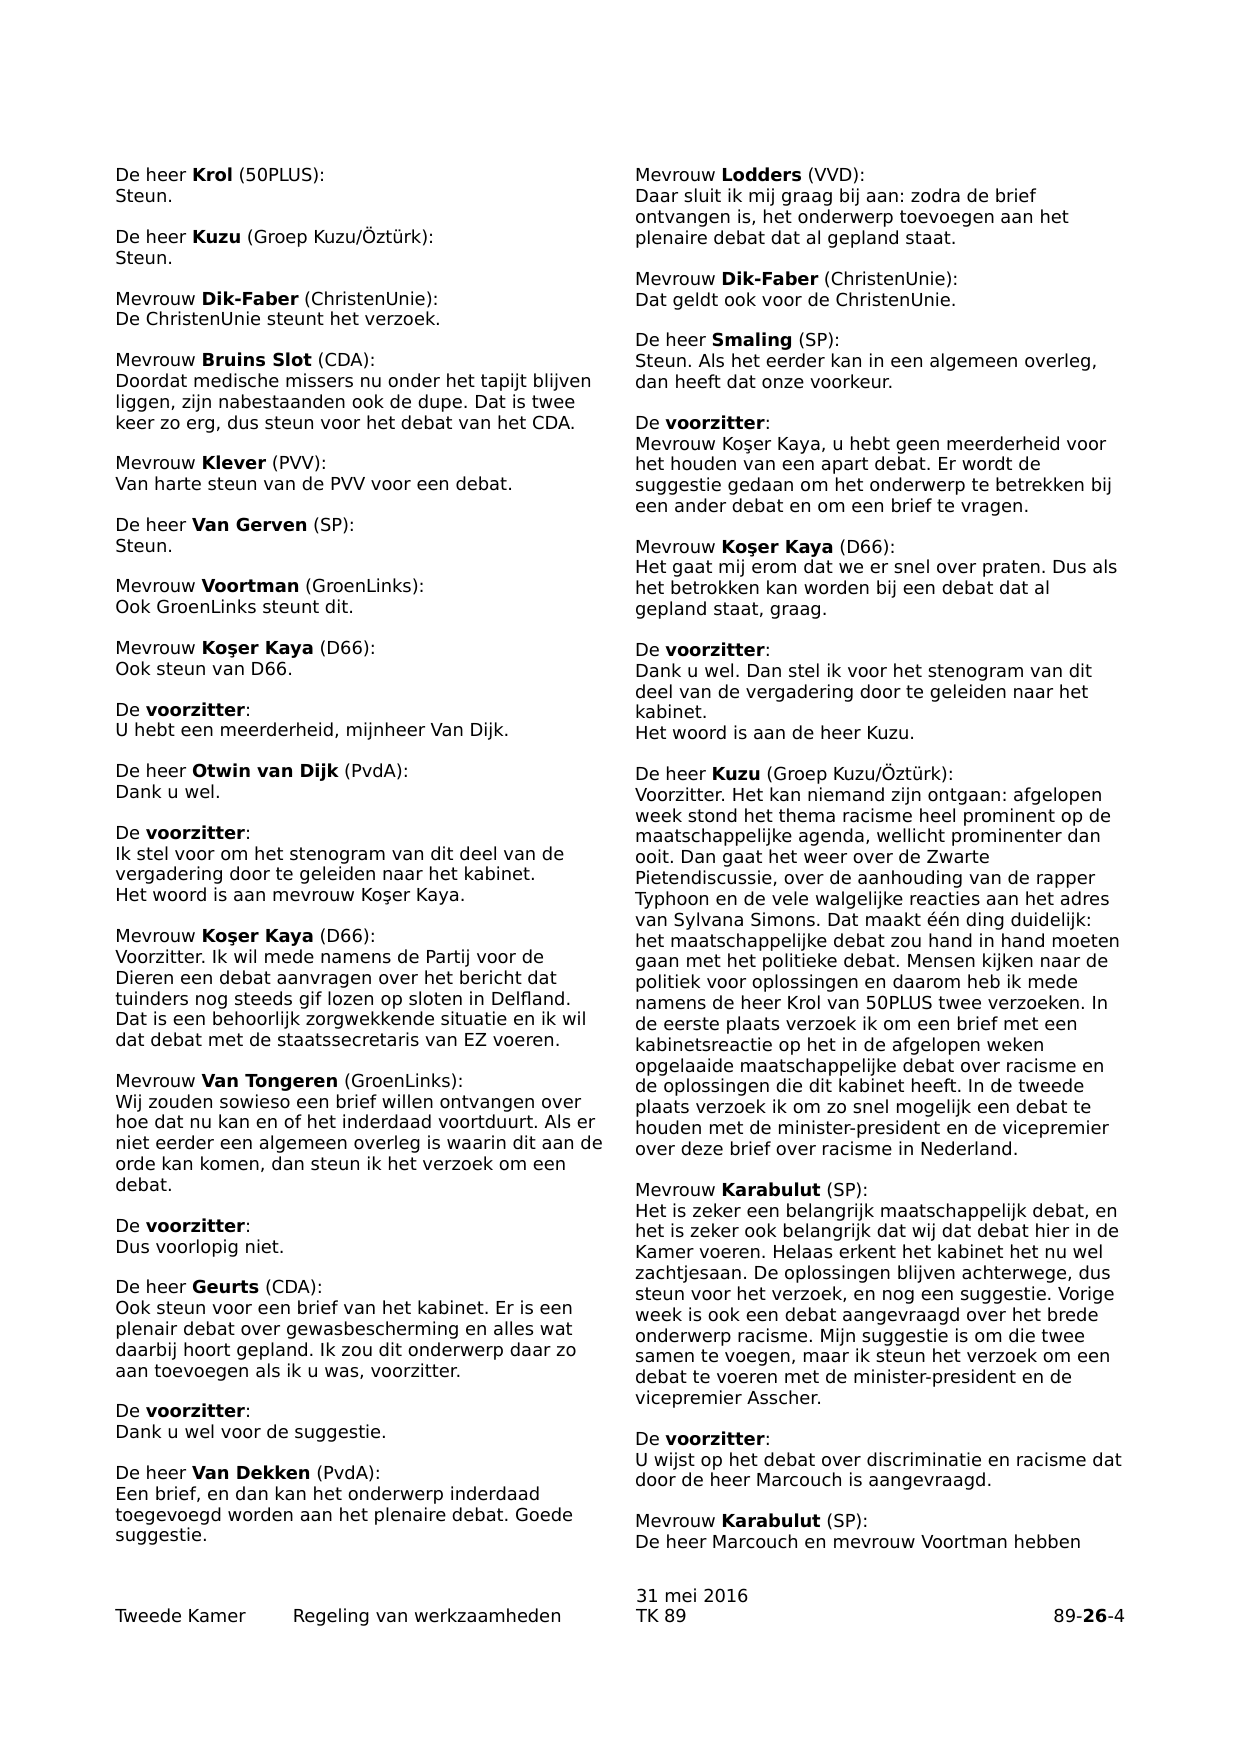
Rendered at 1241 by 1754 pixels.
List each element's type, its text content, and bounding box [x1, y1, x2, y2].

text De voorzitter: [635, 1429, 1125, 1449]
text Ik stel voor om het stenogram van dit deel van de vergadering door te geleiden naar het kabinet. [115, 843, 605, 885]
text De heer Kuzu (Groep Kuzu/Öztürk): [635, 764, 1125, 784]
text Wij zouden sowieso een brief willen ontvangen over hoe dat nu kan en of het inderdaad voortduurt. Als er niet eerder een algemeen overleg is waarin dit aan de orde kan komen, dan steun ik het verzoek om een debat. [115, 1091, 605, 1196]
text Voorzitter. Ik wil mede namens de Partij voor de Dieren een debat aanvragen over het bericht dat tuinders nog steeds gif lozen op sloten in Delfland. Dat is een behoorlijk zorgwekkende situatie en ik wil dat debat met de staatssecretaris van EZ voeren. [115, 947, 605, 1051]
text U wijst op het debat over discriminatie en racisme dat door de heer Marcouch is aangevraagd. [635, 1449, 1125, 1491]
text Mevrouw Karabulut (SP): [635, 1511, 1125, 1532]
text U hebt een meerderheid, mijnheer Van Dijk. [115, 720, 605, 741]
text Mevrouw Koşer Kaya (D66): [115, 926, 605, 947]
text Steun. [115, 536, 605, 556]
text Dus voorlopig niet. [115, 1236, 605, 1257]
text De voorzitter: [635, 412, 1125, 433]
text De voorzitter: [115, 1401, 605, 1422]
text Daar sluit ik mij graag bij aan: zodra de brief ontvangen is, het onderwerp toevoegen aan het plenaire debat dat al gepland staat. [635, 186, 1125, 248]
text Steun. Als het eerder kan in een algemeen overleg, dan heeft dat onze voorkeur. [635, 351, 1125, 392]
text Mevrouw Koşer Kaya, u hebt geen meerderheid voor het houden van een apart debat. Er wordt de suggestie gedaan om het onderwerp te betrekken bij een ander debat en om een brief te vragen. [635, 433, 1125, 517]
text Van harte steun van de PVV voor een debat. [115, 474, 605, 495]
text De voorzitter: [115, 823, 605, 843]
text Mevrouw Lodders (VVD): [635, 165, 1125, 186]
text Mevrouw Dik-Faber (ChristenUnie): [115, 288, 605, 309]
text Dank u wel. [115, 782, 605, 803]
text Dank u wel. Dan stel ik voor het stenogram van dit deel van de vergadering door te geleiden naar het kabinet. [635, 661, 1125, 723]
text De heer Marcouch en mevrouw Voortman hebben [635, 1532, 1125, 1553]
text Doordat medische missers nu onder het tapijt blijven liggen, zijn nabestaanden ook de dupe. Dat is twee keer zo erg, dus steun voor het debat van het CDA. [115, 371, 605, 433]
text Steun. [115, 248, 605, 268]
text Ook steun van D66. [115, 659, 605, 679]
text De voorzitter: [635, 640, 1125, 661]
text De heer Kuzu (Groep Kuzu/Öztürk): [115, 227, 605, 248]
text De heer Smaling (SP): [635, 330, 1125, 351]
text De heer Van Dekken (PvdA): [115, 1463, 605, 1483]
text Dat geldt ook voor de ChristenUnie. [635, 289, 1125, 310]
text Ook GroenLinks steunt dit. [115, 597, 605, 618]
text Mevrouw Klever (PVV): [115, 453, 605, 474]
text Mevrouw Koşer Kaya (D66): [635, 537, 1125, 557]
text Het woord is aan mevrouw Koşer Kaya. [115, 885, 605, 906]
text Dank u wel voor de suggestie. [115, 1422, 605, 1443]
text Mevrouw Van Tongeren (GroenLinks): [115, 1071, 605, 1091]
text De voorzitter: [115, 1216, 605, 1236]
text Het woord is aan de heer Kuzu. [635, 723, 1125, 744]
text Mevrouw Bruins Slot (CDA): [115, 350, 605, 371]
text Mevrouw Koşer Kaya (D66): [115, 638, 605, 659]
text Mevrouw Karabulut (SP): [635, 1179, 1125, 1200]
text De heer Geurts (CDA): [115, 1277, 605, 1298]
text Mevrouw Dik-Faber (ChristenUnie): [635, 268, 1125, 289]
text Steun. [115, 186, 605, 207]
text De heer Van Gerven (SP): [115, 515, 605, 536]
text Een brief, en dan kan het onderwerp inderdaad toegevoegd worden aan het plenaire debat. Goede suggestie. [115, 1483, 605, 1546]
text De voorzitter: [115, 699, 605, 720]
text Mevrouw Voortman (GroenLinks): [115, 576, 605, 597]
text Ook steun voor een brief van het kabinet. Er is een plenair debat over gewasbescherming en alles wat daarbij hoort gepland. Ik zou dit onderwerp daar zo aan toevoegen als ik u was, voorzitter. [115, 1298, 605, 1381]
text Het is zeker een belangrijk maatschappelijk debat, en het is zeker ook belangrijk dat wij dat debat hier in de Kamer voeren. Helaas erkent het kabinet het nu wel zachtjesaan. De oplossingen blijven achterwege, dus steun voor het verzoek, en nog een suggestie. Vorige week is ook een debat aangevraagd over het brede onderwerp racisme. Mijn suggestie is om die twee samen te voegen, maar ik steun het verzoek om een debat te voeren met de minister-president en de vicepremier Asscher. [635, 1200, 1125, 1409]
text De ChristenUnie steunt het verzoek. [115, 309, 605, 330]
text De heer Otwin van Dijk (PvdA): [115, 761, 605, 782]
text Het gaat mij erom dat we er snel over praten. Dus als het betrokken kan worden bij een debat dat al gepland staat, graag. [635, 557, 1125, 620]
text De heer Krol (50PLUS): [115, 165, 605, 186]
text Voorzitter. Het kan niemand zijn ontgaan: afgelopen week stond het thema racisme heel prominent op de maatschappelijke agenda, wellicht prominenter dan ooit. Dan gaat het weer over de Zwarte Pietendiscussie, over de aanhouding van de rapper Typhoon en de vele walgelijke reacties aan het adres van Sylvana Simons. Dat maakt één ding duidelijk: het maatschappelijke debat zou hand in hand moeten gaan met het politieke debat. Mensen kijken naar de politiek voor oplossingen en daarom heb ik mede namens de heer Krol van 50PLUS twee verzoeken. In de eerste plaats verzoek ik om een brief met een kabinetsreactie op het in de afgelopen weken opgelaaide maatschappelijke debat over racisme en de oplossingen die dit kabinet heeft. In de tweede plaats verzoek ik om zo snel mogelijk een debat te houden met de minister-president en de vicepremier over deze brief over racisme in Nederland. [635, 784, 1125, 1159]
